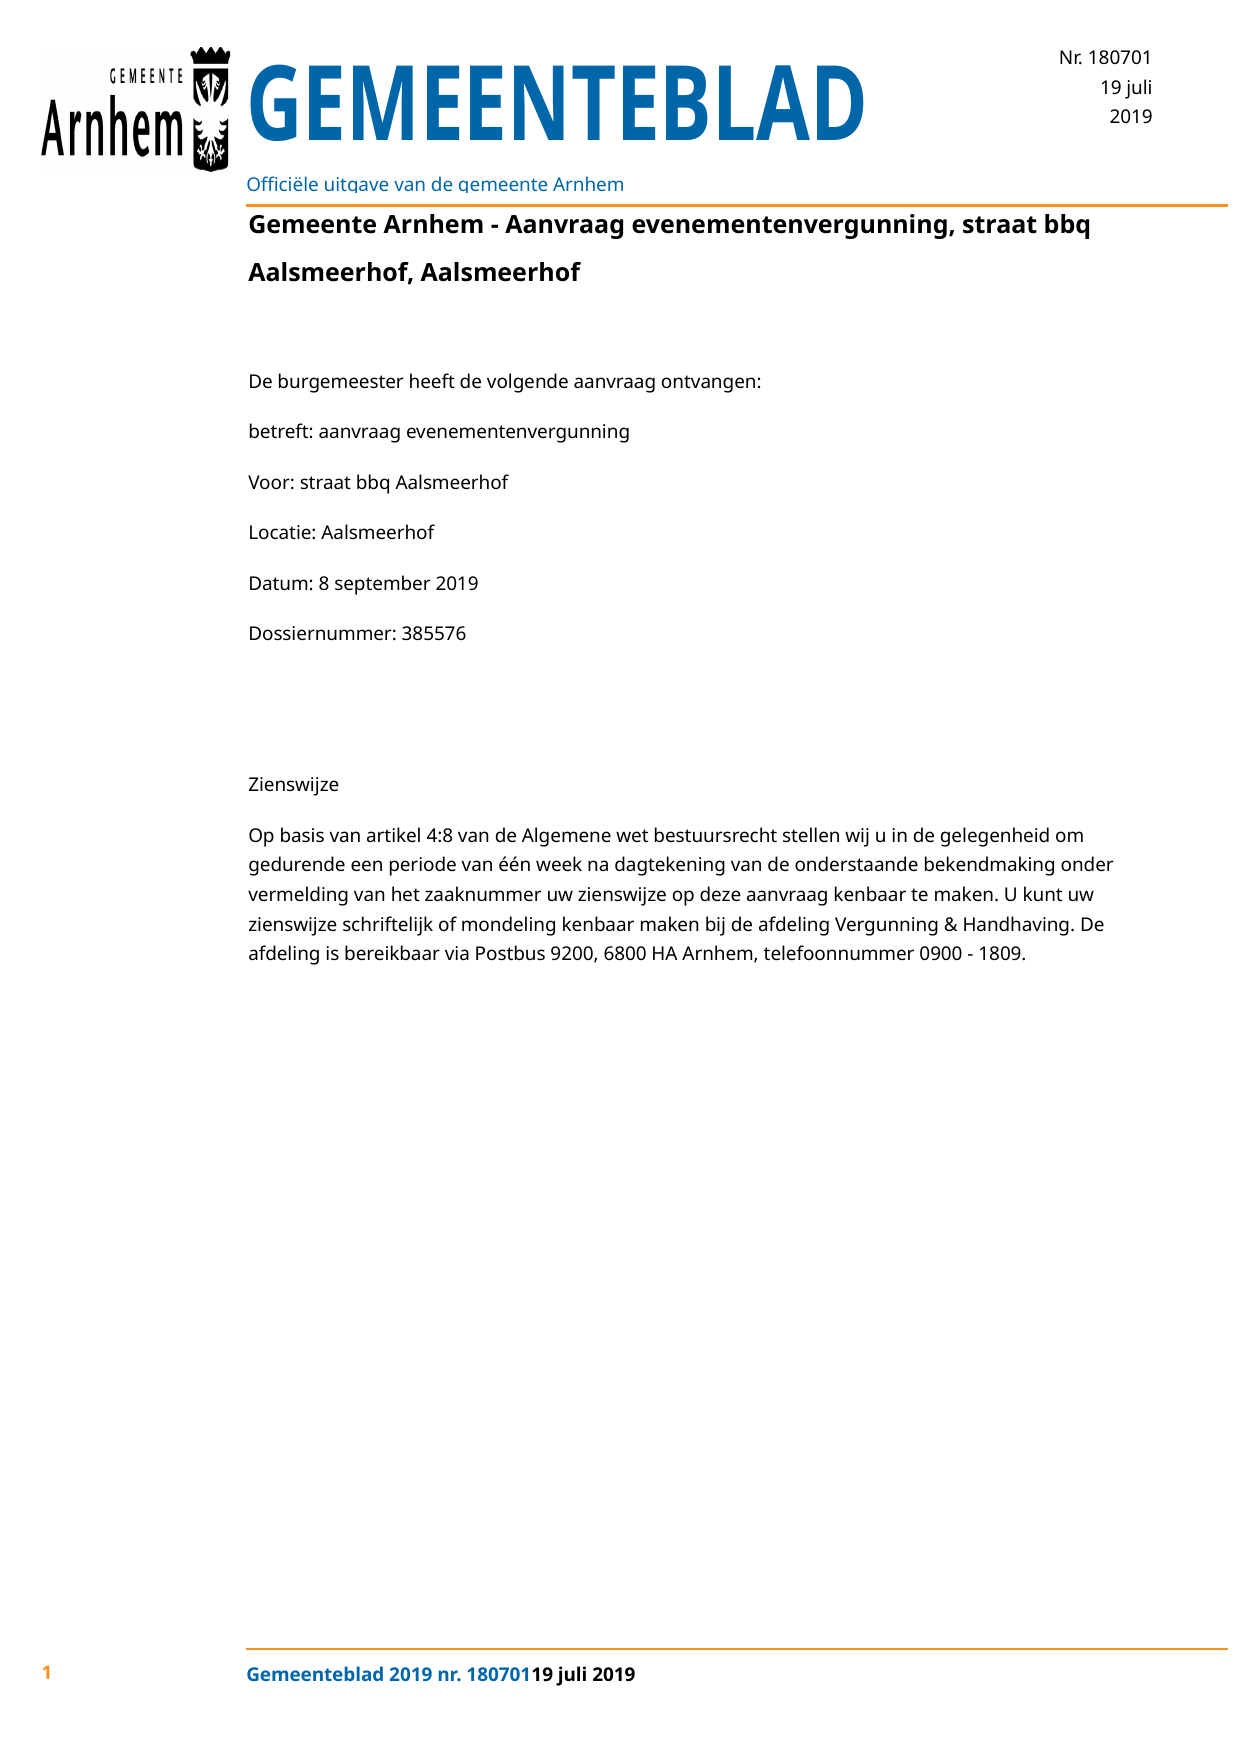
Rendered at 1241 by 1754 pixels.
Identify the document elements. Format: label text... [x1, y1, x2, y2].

text Zienswijze [248, 772, 1152, 797]
text Dossiernummer: 385576 [248, 620, 1152, 646]
text Op basis van artikel 4:8 van de Algemene wet bestuursrecht stellen wij u in de gelegenheid om gedurende een periode van één week na dagtekening van de onderstaande bekendmaking onder vermelding van het zaaknummer uw zienswijze op deze aanvraag kenbaar te maken. U kunt uw zienswijze schriftelijk of mondeling kenbaar maken bij de afdeling Vergunning & Handhaving. De afdeling is bereikbaar via Postbus 9200, 6800 HA Arnhem, telefoonnummer 0900 - 1809. [248, 822, 1152, 966]
text Datum: 8 september 2019 [248, 570, 1152, 596]
text Voor: straat bbq Aalsmeerhof [248, 469, 1152, 495]
text De burgemeester heeft de volgende aanvraag ontvangen: [248, 368, 1152, 394]
text Locatie: Aalsmeerhof [248, 519, 1152, 545]
text betreft: aanvraag evenementenvergunning [248, 419, 1152, 444]
picture [41, 47, 231, 172]
text Gemeente Arnhem - Aanvraag evenementenvergunning, straat bbq Aalsmeerhof, Aalsmeerhof [248, 207, 1152, 288]
